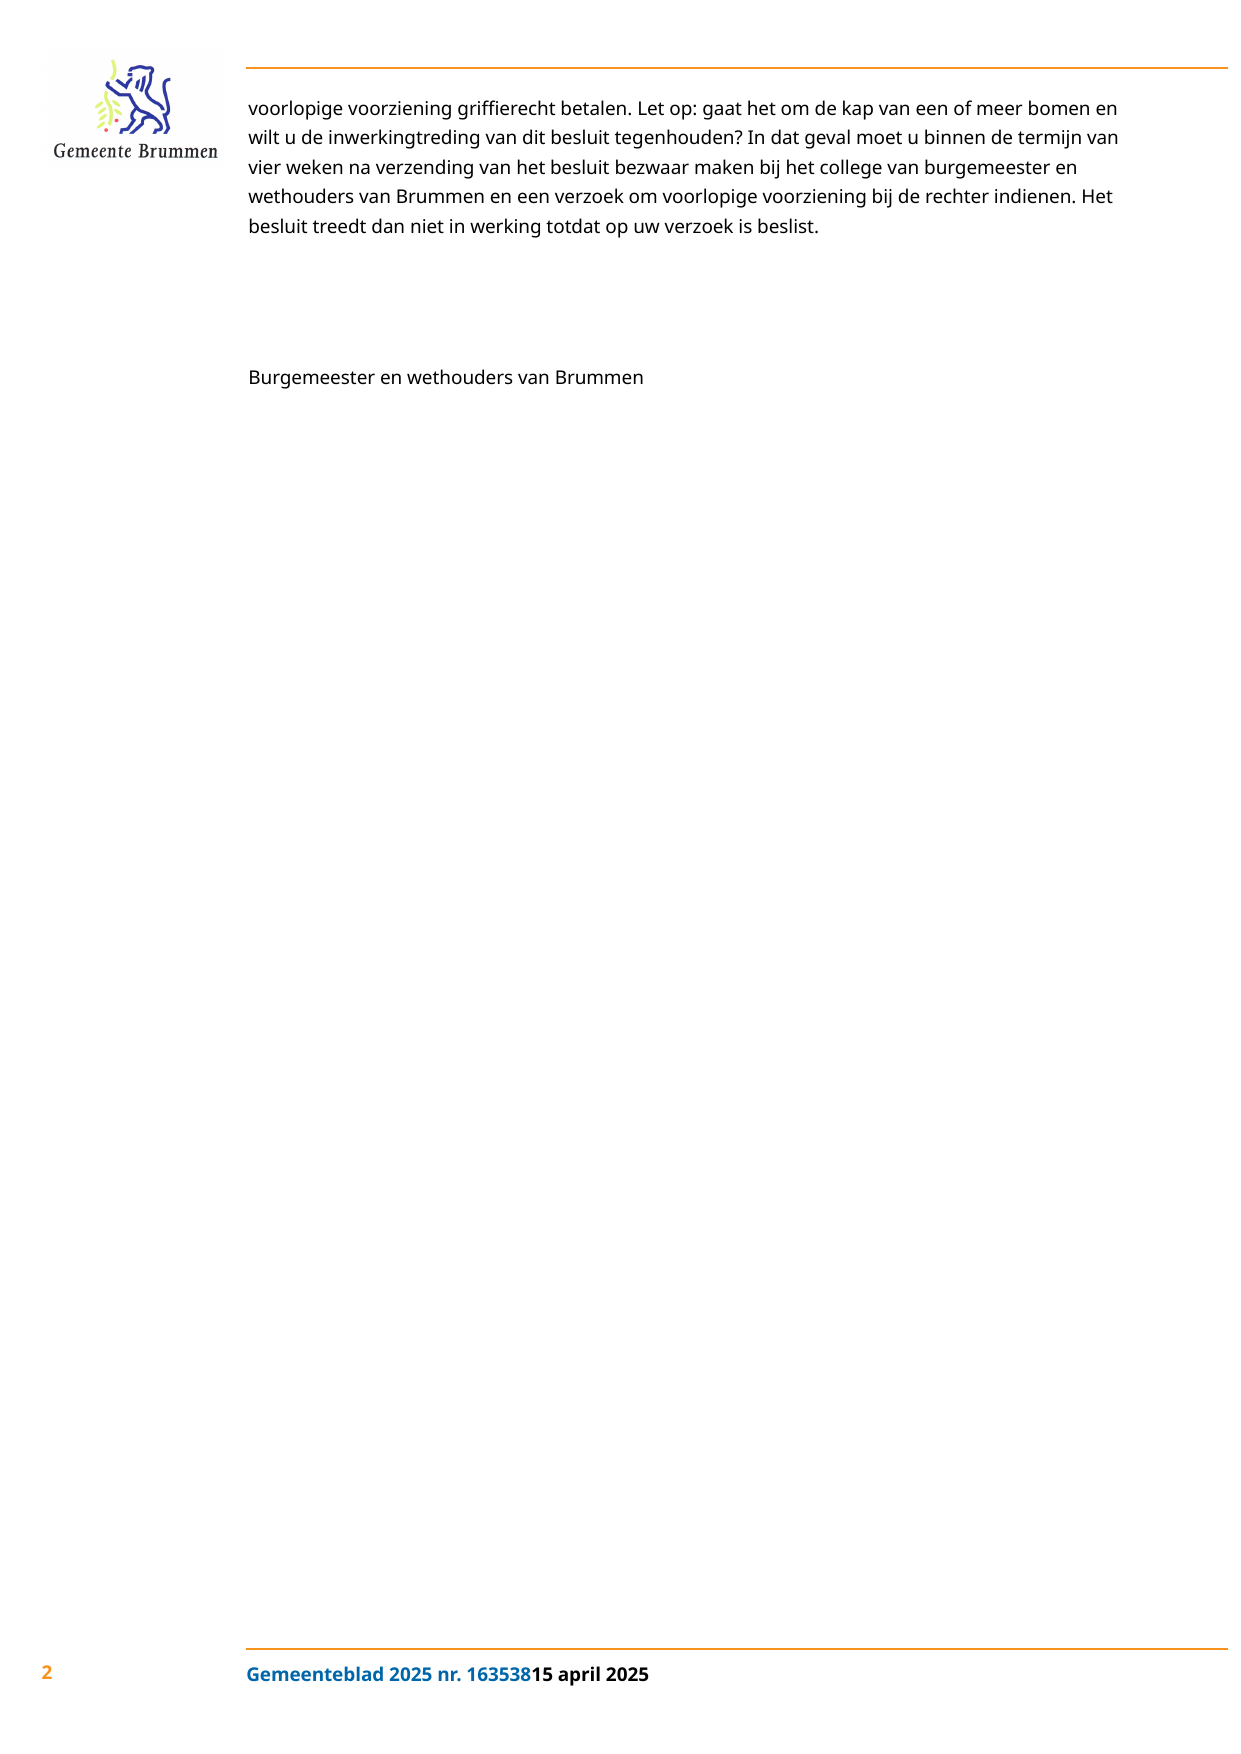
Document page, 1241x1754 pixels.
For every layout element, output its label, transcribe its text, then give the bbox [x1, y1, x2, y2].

text Burgemeester en wethouders van Brummen [248, 364, 1152, 390]
text voorlopige voorziening griffierecht betalen. Let op: gaat het om de kap van een of meer bomen en wilt u de inwerkingtreding van dit besluit tegenhouden? In dat geval moet u binnen de termijn van vier weken na verzending van het besluit bezwaar maken bij het college van burgemeester en wethouders van Brummen en een verzoek om voorlopige voorziening bij de rechter indienen. Het besluit treedt dan niet in werking totdat op uw verzoek is beslist. [248, 95, 1152, 239]
picture [41, 47, 231, 172]
